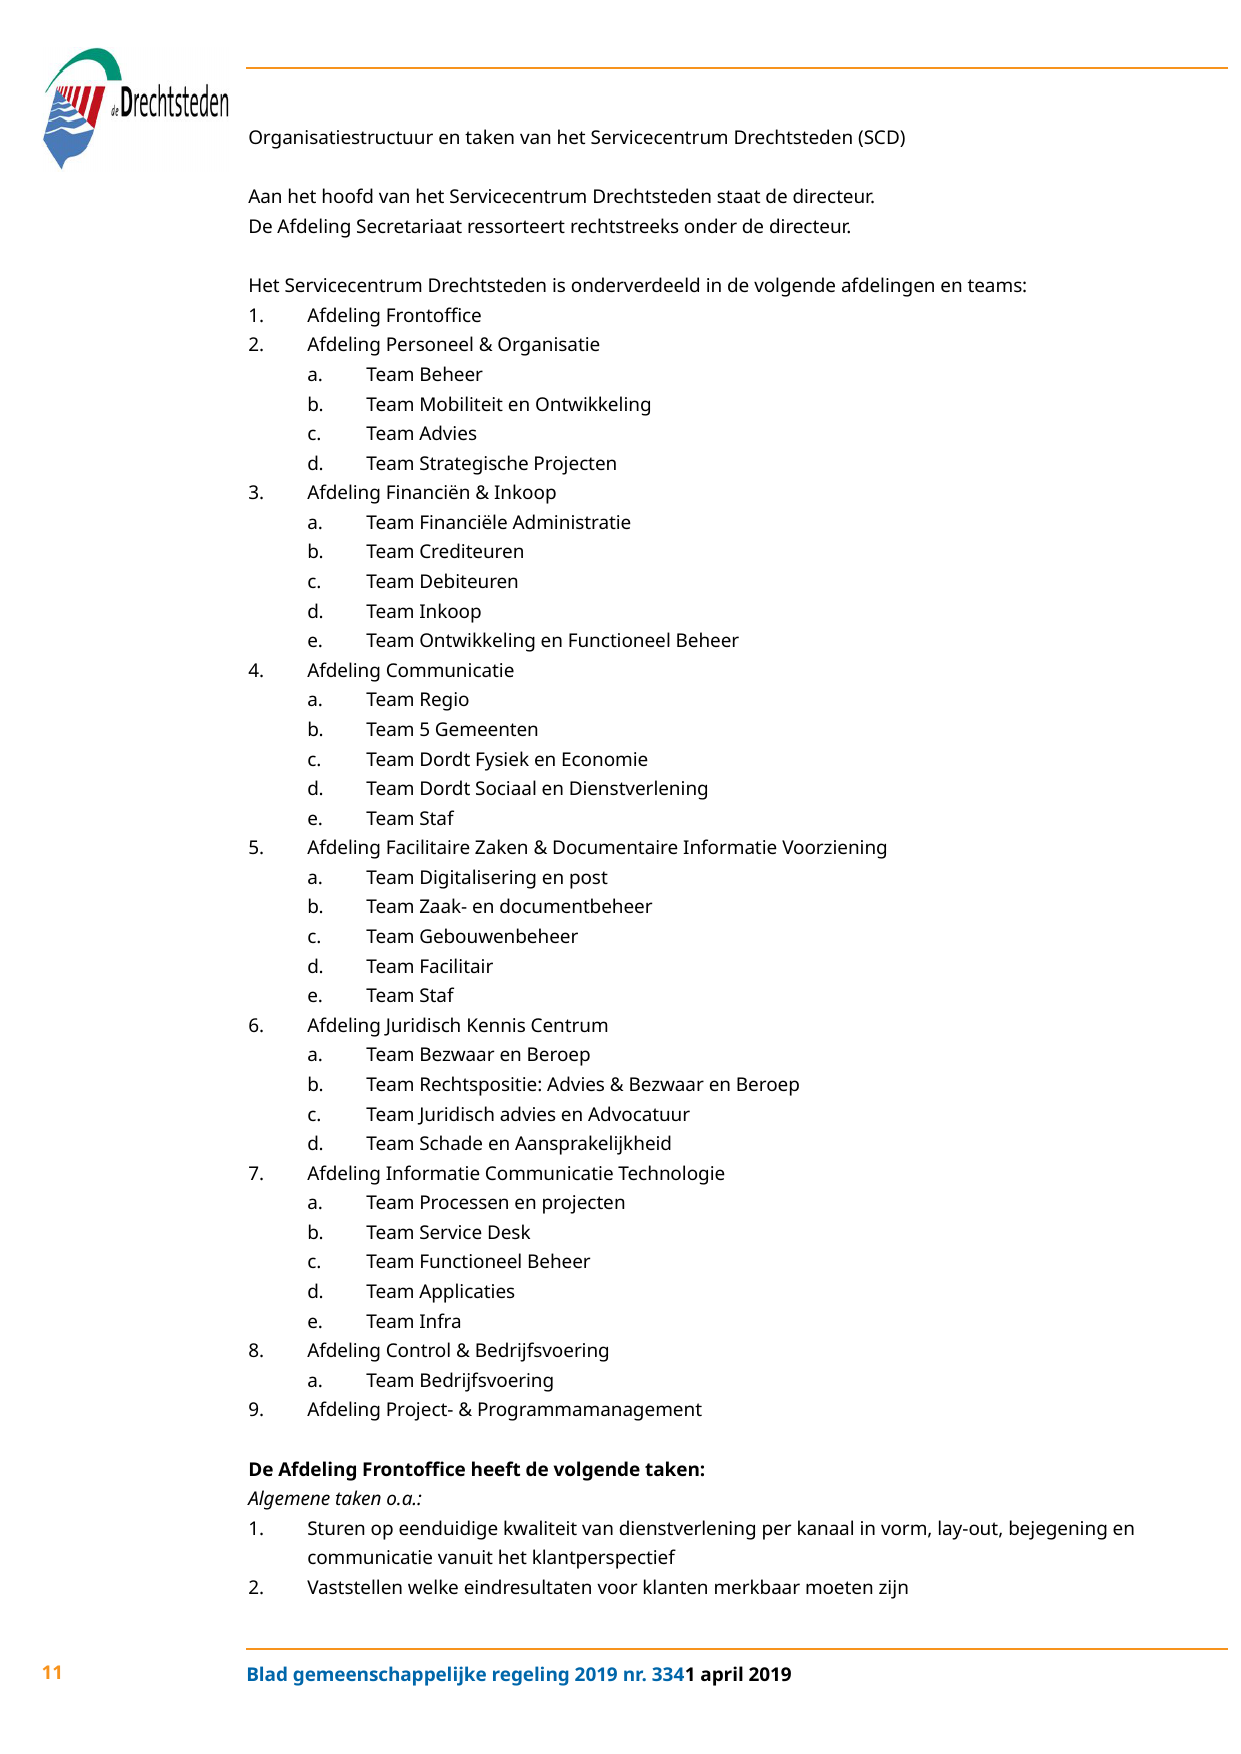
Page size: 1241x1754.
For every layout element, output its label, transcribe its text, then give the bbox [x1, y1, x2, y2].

list Afdeling Facilitaire Zaken & Documentaire Informatie Voorziening [248, 834, 1152, 860]
list Team Facilitair [307, 953, 1152, 978]
list Team Juridisch advies en Advocatuur [307, 1101, 1152, 1126]
list Team Zaak- en documentbeheer [307, 894, 1152, 919]
list Afdeling Personeel & Organisatie [248, 332, 1152, 357]
list Team Functioneel Beheer [307, 1249, 1152, 1274]
list Team Strategische Projecten [307, 450, 1152, 476]
text De Afdeling Secretariaat ressorteert rechtstreeks onder de directeur. [248, 213, 1152, 239]
list Team Staf [307, 805, 1152, 831]
list Team Rechtspositie: Advies & Bezwaar en Beroep [307, 1071, 1152, 1097]
list Team Debiteuren [307, 568, 1152, 594]
picture [41, 47, 231, 172]
list Afdeling Communicatie [248, 657, 1152, 683]
list Team Beheer [307, 361, 1152, 387]
list Team Digitalisering en post [307, 864, 1152, 890]
list Team Processen en projecten [307, 1189, 1152, 1215]
list Team Schade en Aansprakelijkheid [307, 1130, 1152, 1156]
list Vaststellen welke eindresultaten voor klanten merkbaar moeten zijn [248, 1574, 1152, 1600]
list Team Inkoop [307, 598, 1152, 623]
list Afdeling Juridisch Kennis Centrum [248, 1012, 1152, 1038]
text Het Servicecentrum Drechtsteden is onderverdeeld in de volgende afdelingen en teams: [248, 272, 1152, 298]
text De Afdeling Frontoffice heeft de volgende taken: [248, 1456, 1152, 1481]
list Team Bezwaar en Beroep [307, 1042, 1152, 1067]
list Sturen op eenduidige kwaliteit van dienstverlening per kanaal in vorm, lay-out, bejegening en communicatie vanuit het klantperspectief [248, 1515, 1152, 1570]
list Team Crediteuren [307, 539, 1152, 564]
list Team Service Desk [307, 1219, 1152, 1245]
list Afdeling Control & Bedrijfsvoering [248, 1337, 1152, 1363]
list Team Dordt Sociaal en Dienstverlening [307, 775, 1152, 801]
list Team Financiële Administratie [307, 509, 1152, 535]
list Team Gebouwenbeheer [307, 923, 1152, 949]
list Afdeling Financiën & Inkoop [248, 479, 1152, 505]
list Team Regio [307, 687, 1152, 712]
list Team 5 Gemeenten [307, 716, 1152, 742]
list Team Advies [307, 420, 1152, 446]
text Algemene taken o.a.: [248, 1485, 1152, 1511]
text Aan het hoofd van het Servicecentrum Drechtsteden staat de directeur. [248, 184, 1152, 209]
list Afdeling Informatie Communicatie Technologie [248, 1160, 1152, 1186]
list Afdeling Frontoffice [248, 302, 1152, 328]
list Team Infra [307, 1308, 1152, 1333]
list Team Mobiliteit en Ontwikkeling [307, 391, 1152, 416]
list Team Bedrijfsvoering [307, 1367, 1152, 1393]
list Team Staf [307, 982, 1152, 1008]
text Organisatiestructuur en taken van het Servicecentrum Drechtsteden (SCD) [248, 124, 1152, 150]
list Team Ontwikkeling en Functioneel Beheer [307, 627, 1152, 653]
list Afdeling Project- & Programmamanagement [248, 1397, 1152, 1422]
list Team Applicaties [307, 1278, 1152, 1304]
list Team Dordt Fysiek en Economie [307, 746, 1152, 771]
